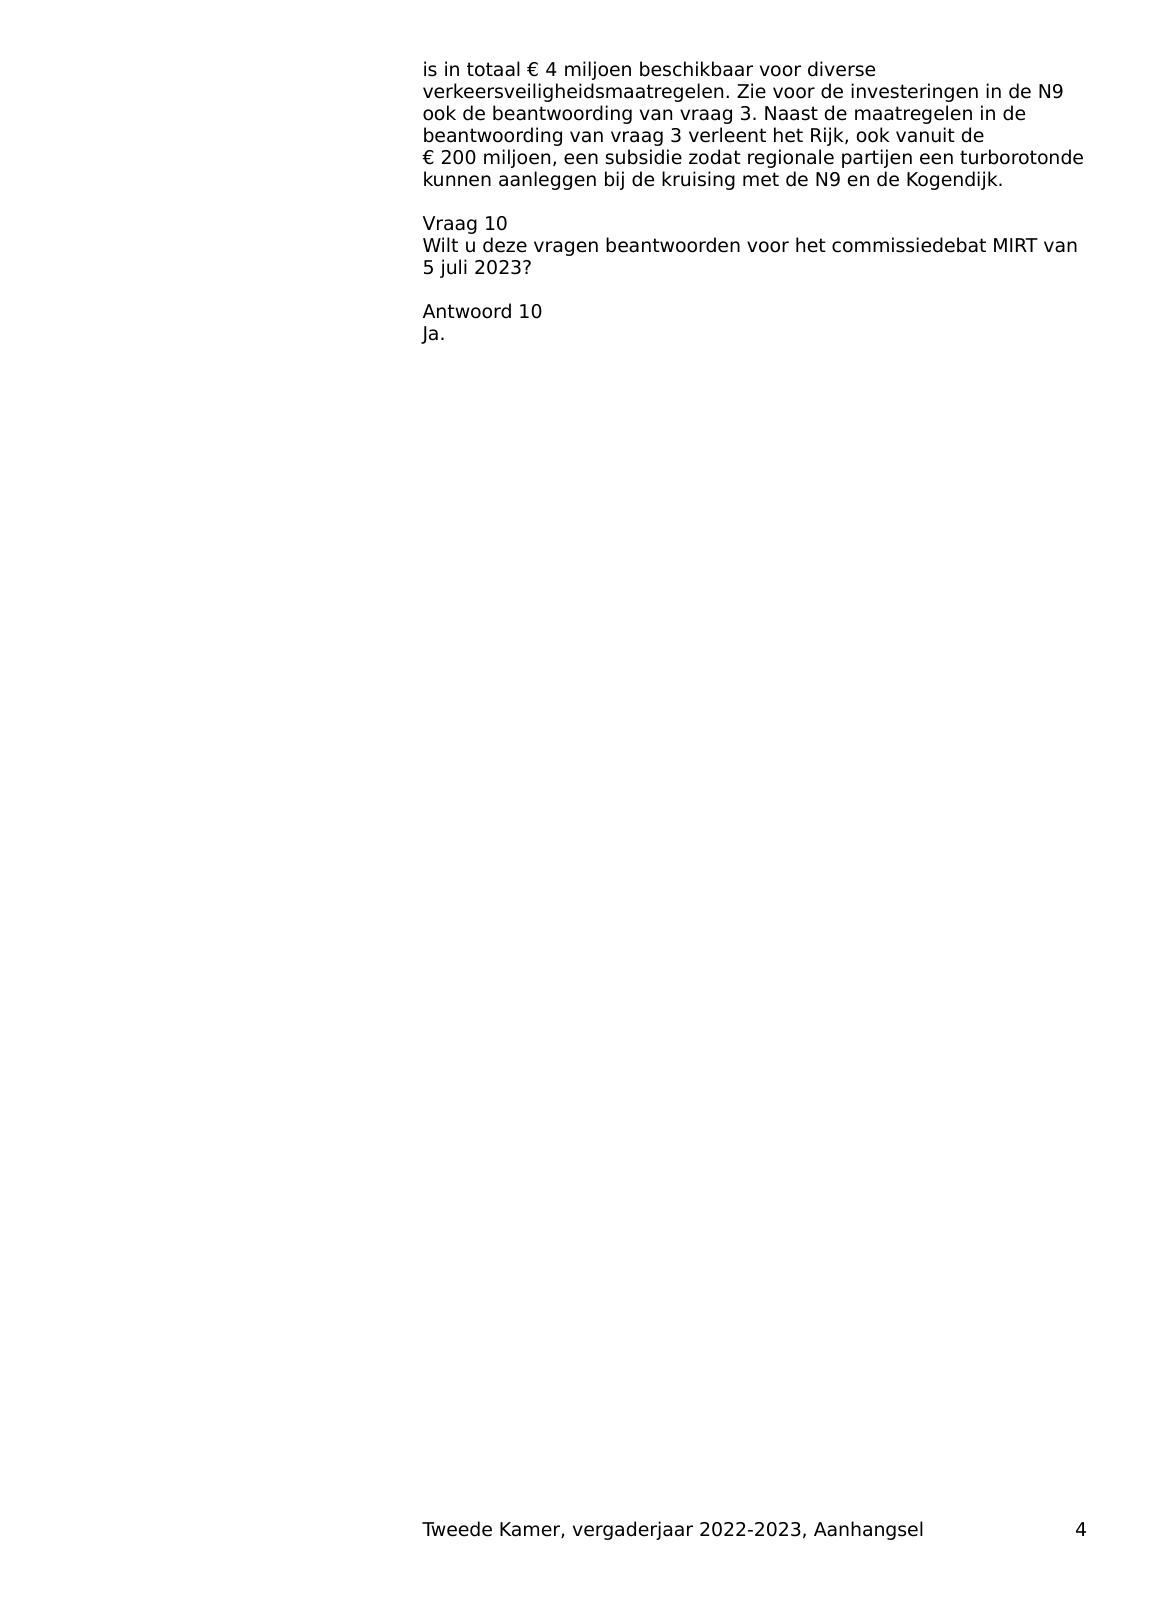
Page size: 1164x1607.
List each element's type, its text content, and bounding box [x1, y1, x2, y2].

text Antwoord 10 [422, 301, 1087, 323]
text Wilt u deze vragen beantwoorden voor het commissiedebat MIRT van 5 juli 2023? [422, 235, 1087, 279]
text Ja. [422, 323, 1087, 345]
text is in totaal € 4 miljoen beschikbaar voor diverse verkeersveiligheidsmaatregelen. Zie voor de investeringen in de N9 ook de beantwoording van vraag 3. Naast de maatregelen in de beantwoording van vraag 3 verleent het Rijk, ook vanuit de € 200 miljoen, een subsidie zodat regionale partijen een turborotonde kunnen aanleggen bij de kruising met de N9 en de Kogendijk. [422, 59, 1087, 191]
text Vraag 10 [422, 213, 1087, 235]
